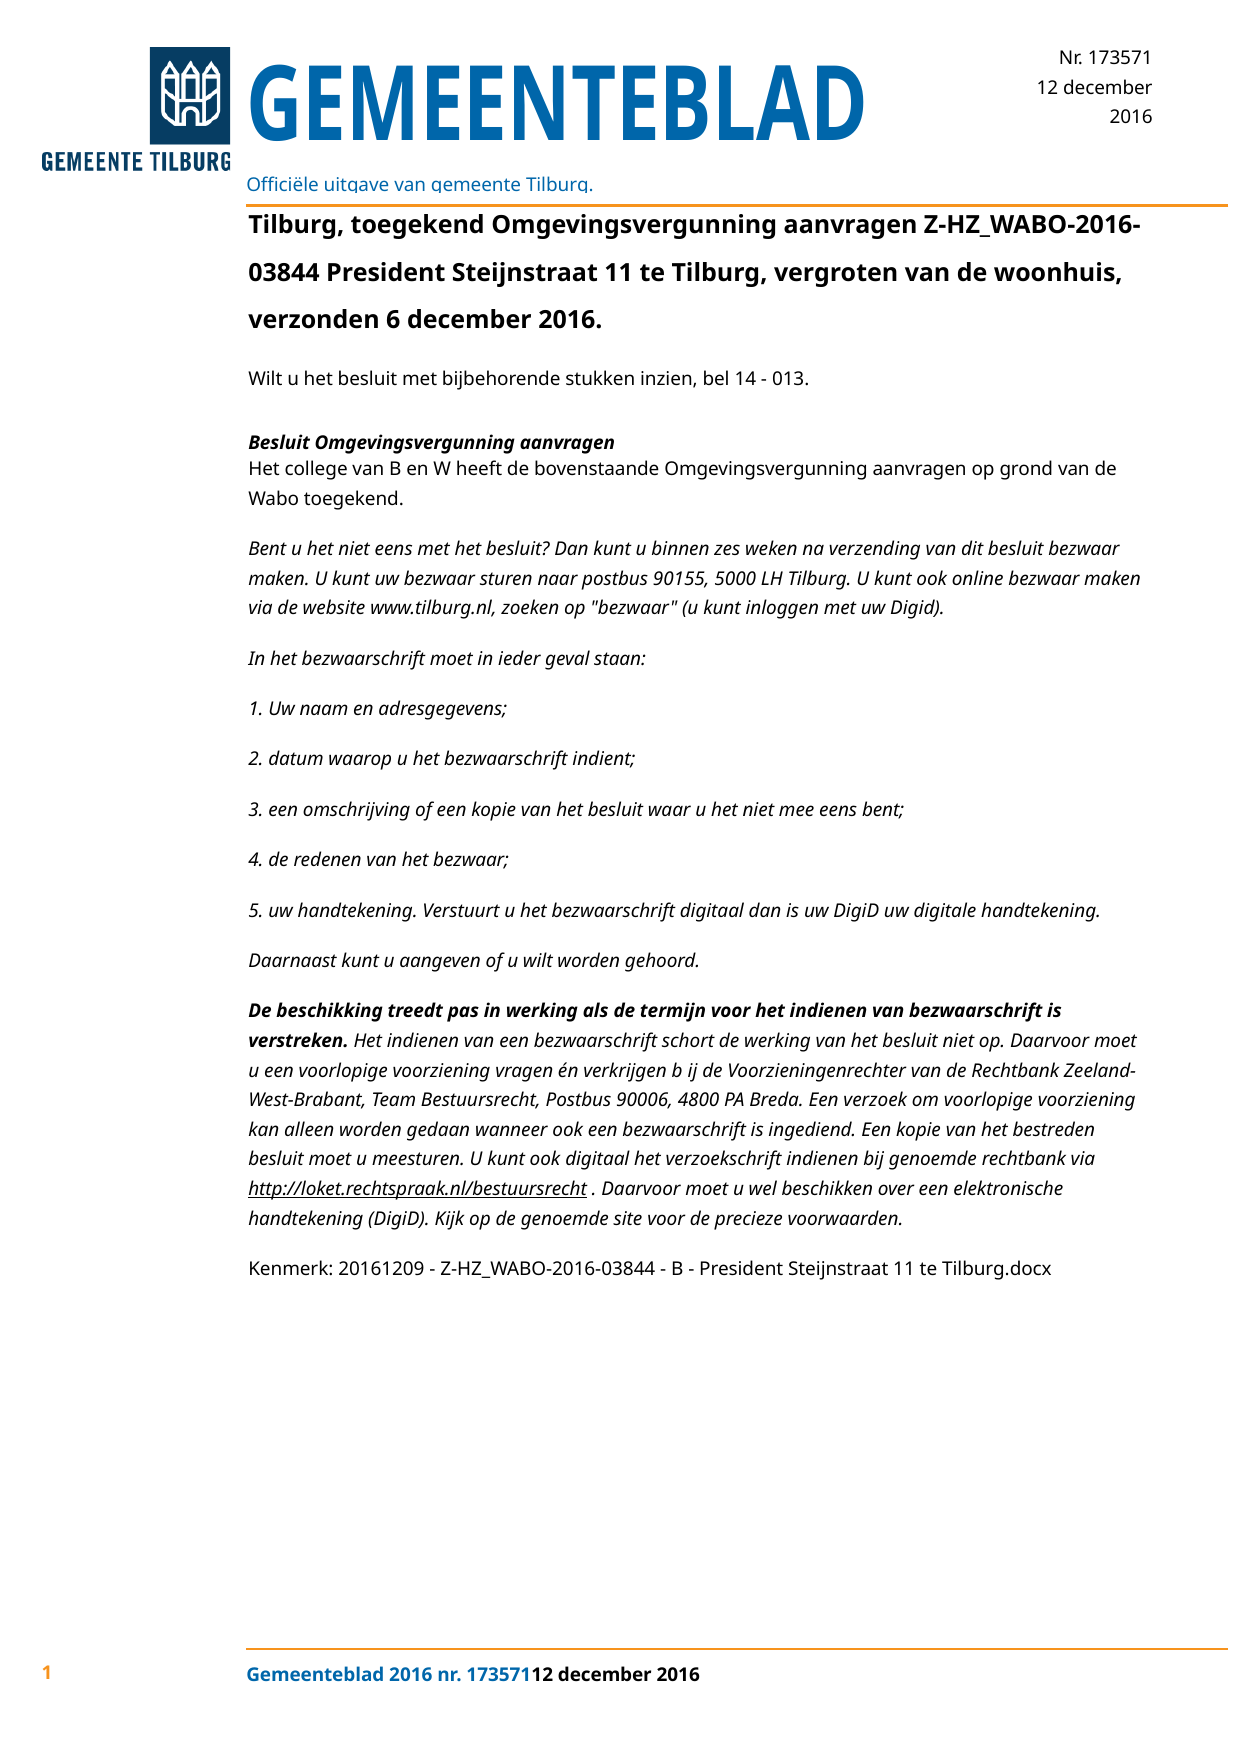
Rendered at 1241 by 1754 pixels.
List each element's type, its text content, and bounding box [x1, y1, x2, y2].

text Besluit Omgevingsvergunning aanvragen [248, 429, 1152, 455]
text Tilburg, toegekend Omgevingsvergunning aanvragen Z-HZ_WABO-2016-03844 President Steijnstraat 11 te Tilburg, vergroten van de woonhuis, verzonden 6 december 2016. [248, 207, 1152, 336]
text 2. datum waarop u het bezwaarschrift indient; [248, 746, 1152, 771]
text 4. de redenen van het bezwaar; [248, 846, 1152, 872]
text 3. een omschrijving of een kopie van het besluit waar u het niet mee eens bent; [248, 796, 1152, 822]
text 1. Uw naam en adresgegevens; [248, 695, 1152, 721]
picture [41, 47, 231, 172]
text 5. uw handtekening. Verstuurt u het bezwaarschrift digitaal dan is uw DigiD uw digitale handtekening. [248, 897, 1152, 923]
text Bent u het niet eens met het besluit? Dan kunt u binnen zes weken na verzending van dit besluit bezwaar maken. U kunt uw bezwaar sturen naar postbus 90155, 5000 LH Tilburg. U kunt ook online bezwaar maken via de website www.tilburg.nl, zoeken op "bezwaar" (u kunt inloggen met uw Digid). [248, 535, 1152, 620]
text Kenmerk: 20161209 - Z-HZ_WABO-2016-03844 - B - President Steijnstraat 11 te Tilburg.docx [248, 1255, 1152, 1281]
text In het bezwaarschrift moet in ieder geval staan: [248, 645, 1152, 671]
text De beschikking treedt pas in werking als de termijn voor het indienen van bezwaarschrift is verstreken. Het indienen van een bezwaarschrift schort de werking van het besluit niet op. Daarvoor moet u een voorlopige voorziening vragen én verkrijgen b ij de Voorzieningenrechter van de Rechtbank Zeeland-West-Brabant, Team Bestuursrecht, Postbus 90006, 4800 PA Breda. Een verzoek om voorlopige voorziening kan alleen worden gedaan wanneer ook een bezwaarschrift is ingediend. Een kopie van het bestreden besluit moet u meesturen. U kunt ook digitaal het verzoekschrift indienen bij genoemde rechtbank via http://loket.rechtspraak.nl/bestuursrecht . Daarvoor moet u wel beschikken over een elektronische handtekening (DigiD). Kijk op de genoemde site voor de precieze voorwaarden. [248, 998, 1152, 1231]
text Daarnaast kunt u aangeven of u wilt worden gehoord. [248, 947, 1152, 973]
text Het college van B en W heeft de bovenstaande Omgevingsvergunning aanvragen op grond van de Wabo toegekend. [248, 455, 1152, 511]
text Wilt u het besluit met bijbehorende stukken inzien, bel 14 - 013. [248, 366, 1152, 391]
